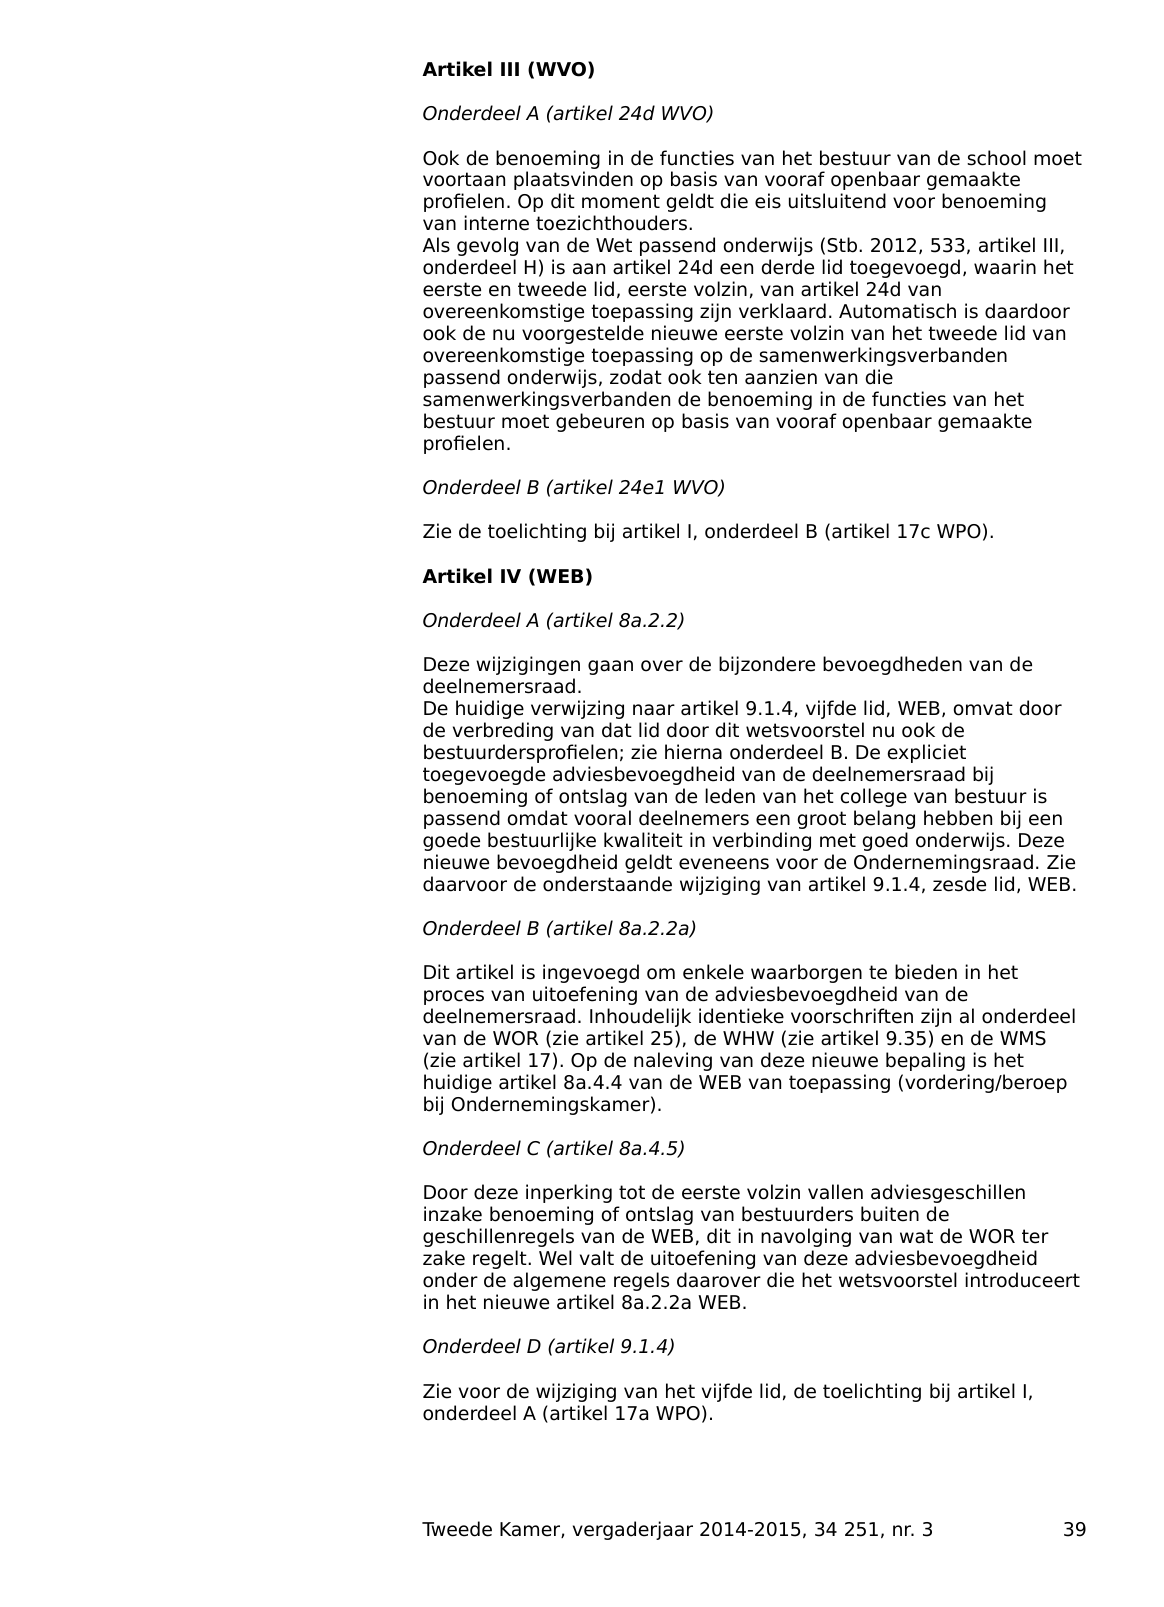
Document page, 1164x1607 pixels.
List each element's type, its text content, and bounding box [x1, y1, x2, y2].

text Zie de toelichting bij artikel I, onderdeel B (artikel 17c WPO). [422, 521, 1087, 543]
text Deze wijzigingen gaan over de bijzondere bevoegdheden van de deelnemersraad. [422, 654, 1087, 698]
subtitle Onderdeel A (artikel 24d WVO) [422, 103, 1087, 125]
text De huidige verwijzing naar artikel 9.1.4, vijfde lid, WEB, omvat door de verbreding van dat lid door dit wetsvoorstel nu ook de bestuurdersprofielen; zie hierna onderdeel B. De expliciet toegevoegde adviesbevoegdheid van de deelnemersraad bij benoeming of ontslag van de leden van het college van bestuur is passend omdat vooral deelnemers een groot belang hebben bij een goede bestuurlijke kwaliteit in verbinding met goed onderwijs. Deze nieuwe bevoegdheid geldt eveneens voor de Ondernemingsraad. Zie daarvoor de onderstaande wijziging van artikel 9.1.4, zesde lid, WEB. [422, 698, 1087, 896]
text Ook de benoeming in de functies van het bestuur van de school moet voortaan plaatsvinden op basis van vooraf openbaar gemaakte profielen. Op dit moment geldt die eis uitsluitend voor benoeming van interne toezichthouders. [422, 147, 1087, 235]
subtitle Onderdeel B (artikel 8a.2.2a) [422, 918, 1087, 940]
subtitle Artikel IV (WEB) [422, 566, 1087, 588]
subtitle Artikel III (WVO) [422, 59, 1087, 81]
subtitle Onderdeel C (artikel 8a.4.5) [422, 1138, 1087, 1160]
subtitle Onderdeel B (artikel 24e1 WVO) [422, 477, 1087, 499]
text Dit artikel is ingevoegd om enkele waarborgen te bieden in het proces van uitoefening van de adviesbevoegdheid van de deelnemersraad. Inhoudelijk identieke voorschriften zijn al onderdeel van de WOR (zie artikel 25), de WHW (zie artikel 9.35) en de WMS (zie artikel 17). Op de naleving van deze nieuwe bepaling is het huidige artikel 8a.4.4 van de WEB van toepassing (vordering/beroep bij Ondernemingskamer). [422, 962, 1087, 1116]
text Als gevolg van de Wet passend onderwijs (Stb. 2012, 533, artikel III, onderdeel H) is aan artikel 24d een derde lid toegevoegd, waarin het eerste en tweede lid, eerste volzin, van artikel 24d van overeenkomstige toepassing zijn verklaard. Automatisch is daardoor ook de nu voorgestelde nieuwe eerste volzin van het tweede lid van overeenkomstige toepassing op de samenwerkingsverbanden passend onderwijs, zodat ook ten aanzien van die samenwerkingsverbanden de benoeming in de functies van het bestuur moet gebeuren op basis van vooraf openbaar gemaakte profielen. [422, 235, 1087, 455]
text Door deze inperking tot de eerste volzin vallen adviesgeschillen inzake benoeming of ontslag van bestuurders buiten de geschillenregels van de WEB, dit in navolging van wat de WOR ter zake regelt. Wel valt de uitoefening van deze adviesbevoegdheid onder de algemene regels daarover die het wetsvoorstel introduceert in het nieuwe artikel 8a.2.2a WEB. [422, 1182, 1087, 1314]
text Zie voor de wijziging van het vijfde lid, de toelichting bij artikel I, onderdeel A (artikel 17a WPO). [422, 1381, 1087, 1424]
subtitle Onderdeel D (artikel 9.1.4) [422, 1336, 1087, 1358]
subtitle Onderdeel A (artikel 8a.2.2) [422, 610, 1087, 632]
